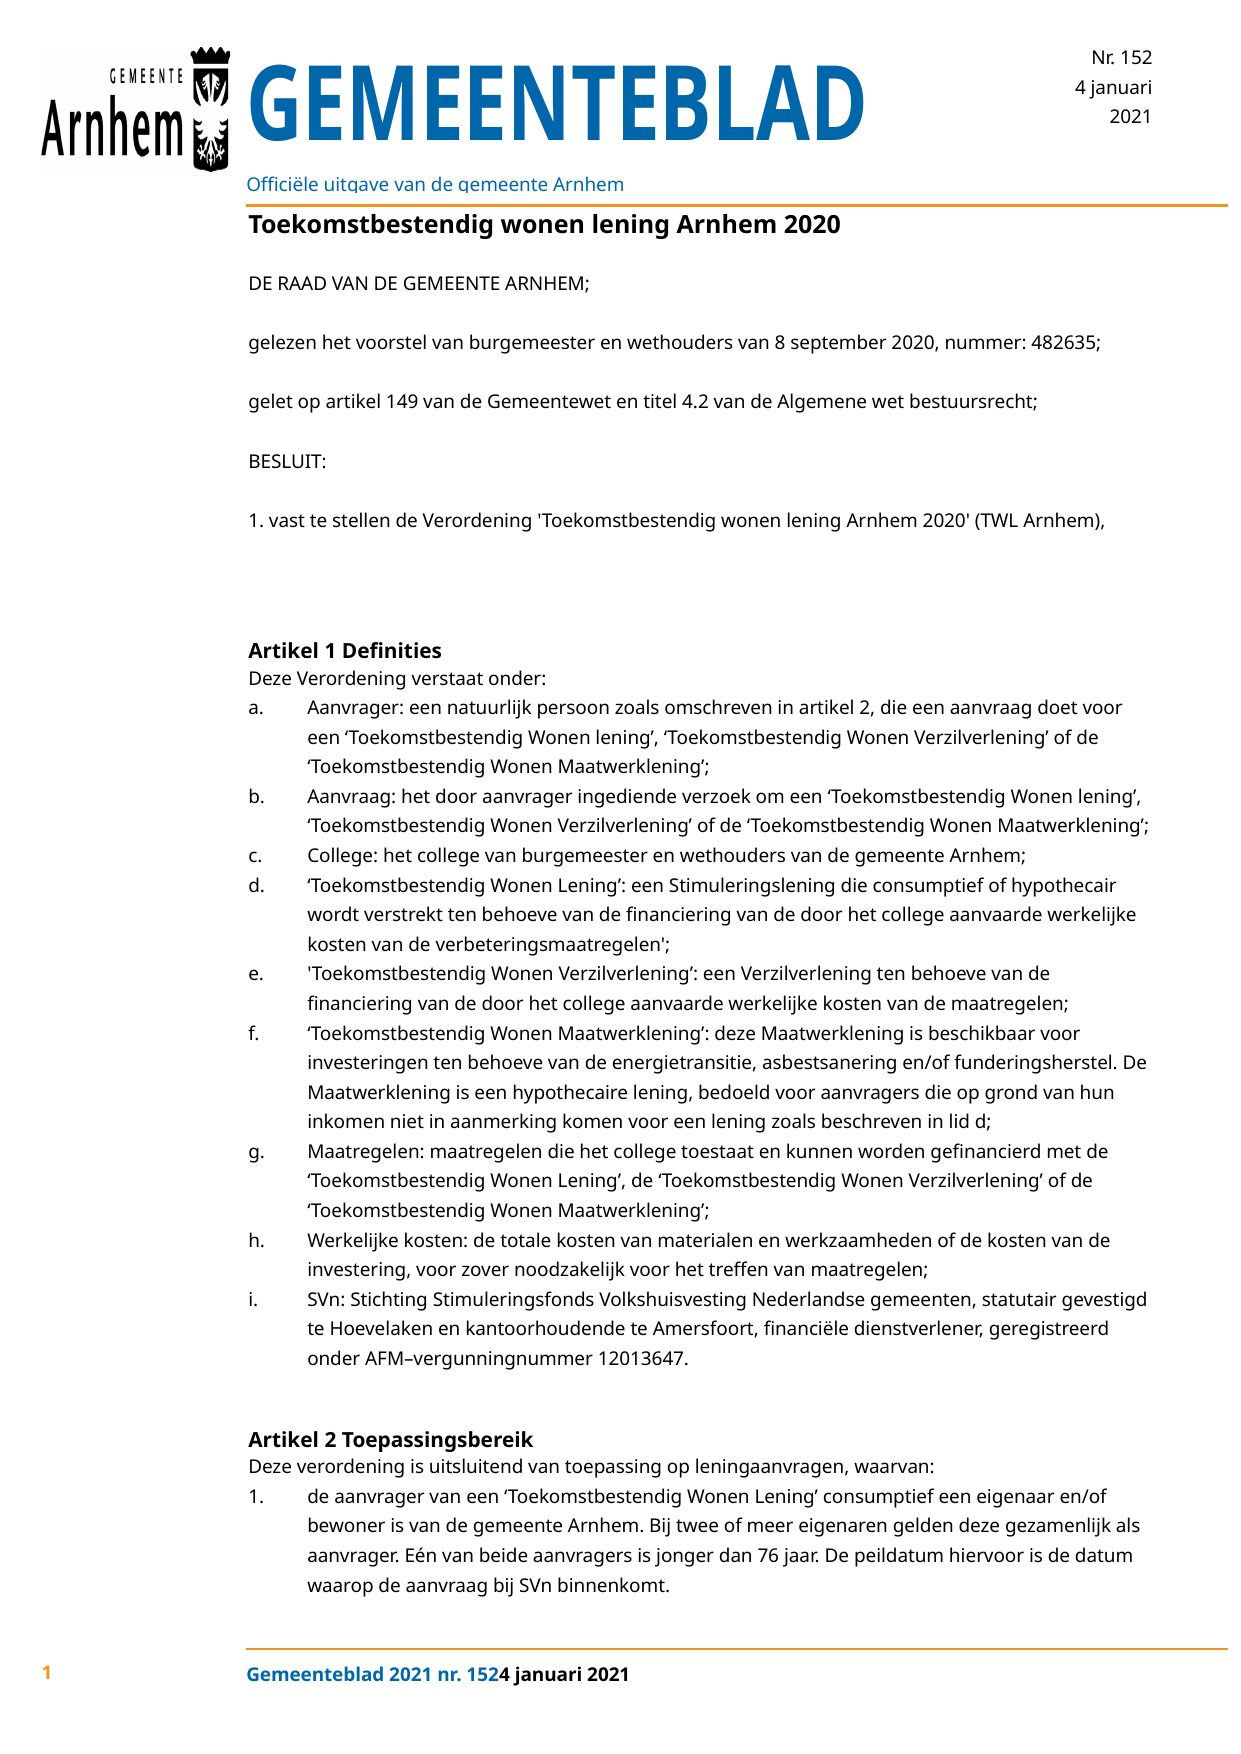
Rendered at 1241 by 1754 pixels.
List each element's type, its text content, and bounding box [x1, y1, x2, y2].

text gelezen het voorstel van burgemeester en wethouders van 8 september 2020, nummer: 482635; [248, 329, 1152, 355]
list Aanvraag: het door aanvrager ingediende verzoek om een ‘Toekomstbestendig Wonen lening’, ‘Toekomstbestendig Wonen Verzilverlening’ of de ‘Toekomstbestendig Wonen Maatwerklening’; [248, 783, 1152, 838]
list de aanvrager van een ‘Toekomstbestendig Wonen Lening’ consumptief een eigenaar en/of bewoner is van de gemeente Arnhem. Bij twee of meer eigenaren gelden deze gezamenlijk als aanvrager. Eén van beide aanvragers is jonger dan 76 jaar. De peildatum hiervoor is de datum waarop de aanvraag bij SVn binnenkomt. [248, 1483, 1152, 1598]
text Artikel 2 Toepassingsbereik [248, 1425, 1152, 1453]
text Deze verordening is uitsluitend van toepassing op leningaanvragen, waarvan: [248, 1453, 1152, 1479]
list ‘Toekomstbestendig Wonen Lening’: een Stimuleringslening die consumptief of hypothecair wordt verstrekt ten behoeve van de financiering van de door het college aanvaarde werkelijke kosten van de verbeteringsmaatregelen'; [248, 872, 1152, 957]
text Toekomstbestendig wonen lening Arnhem 2020 [248, 207, 1152, 241]
list ‘Toekomstbestendig Wonen Maatwerklening’: deze Maatwerklening is beschikbaar voor investeringen ten behoeve van de energietransitie, asbestsanering en/of funderingsherstel. De Maatwerklening is een hypothecaire lening, bedoeld voor aanvragers die op grond van hun inkomen niet in aanmerking komen voor een lening zoals beschreven in lid d; [248, 1020, 1152, 1134]
text Artikel 1 Definities [248, 636, 1152, 665]
text 1. vast te stellen de Verordening 'Toekomstbestendig wonen lening Arnhem 2020' (TWL Arnhem), [248, 507, 1152, 533]
text DE RAAD VAN DE GEMEENTE ARNHEM; [248, 270, 1152, 296]
list Aanvrager: een natuurlijk persoon zoals omschreven in artikel 2, die een aanvraag doet voor een ‘Toekomstbestendig Wonen lening’, ‘Toekomstbestendig Wonen Verzilverlening’ of de ‘Toekomstbestendig Wonen Maatwerklening’; [248, 694, 1152, 779]
list Maatregelen: maatregelen die het college toestaat en kunnen worden gefinancierd met de ‘Toekomstbestendig Wonen Lening’, de ‘Toekomstbestendig Wonen Verzilverlening’ of de ‘Toekomstbestendig Wonen Maatwerklening’; [248, 1138, 1152, 1223]
text BESLUIT: [248, 448, 1152, 473]
list SVn: Stichting Stimuleringsfonds Volkshuisvesting Nederlandse gemeenten, statutair gevestigd te Hoevelaken en kantoorhoudende te Amersfoort, financiële dienstverlener, geregistreerd onder AFM–vergunningnummer 12013647. [248, 1286, 1152, 1371]
picture [41, 47, 231, 172]
text Deze Verordening verstaat onder: [248, 665, 1152, 690]
list Werkelijke kosten: de totale kosten van materialen en werkzaamheden of de kosten van de investering, voor zover noodzakelijk voor het treffen van maatregelen; [248, 1227, 1152, 1282]
list College: het college van burgemeester en wethouders van de gemeente Arnhem; [248, 842, 1152, 868]
text gelet op artikel 149 van de Gemeentewet en titel 4.2 van de Algemene wet bestuursrecht; [248, 389, 1152, 414]
list 'Toekomstbestendig Wonen Verzilverlening’: een Verzilverlening ten behoeve van de financiering van de door het college aanvaarde werkelijke kosten van de maatregelen; [248, 961, 1152, 1016]
